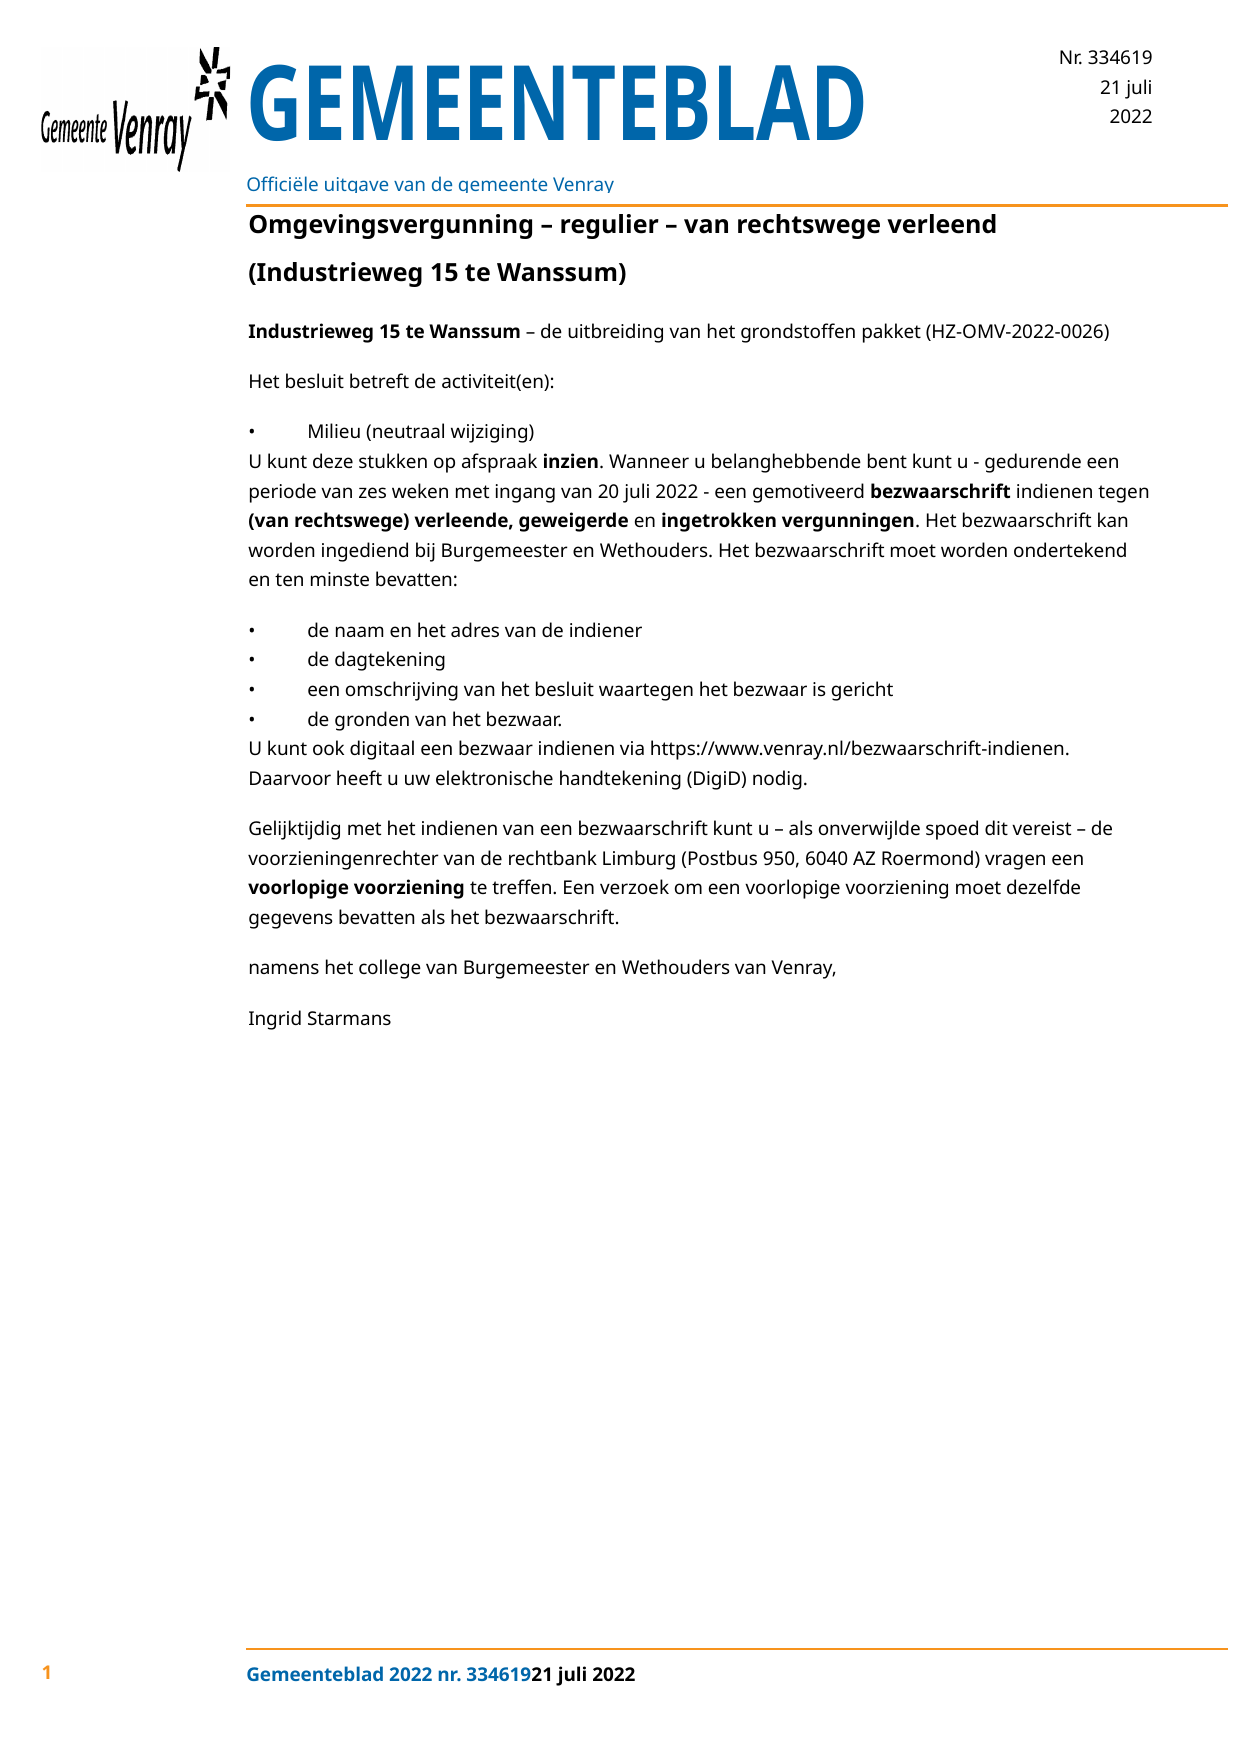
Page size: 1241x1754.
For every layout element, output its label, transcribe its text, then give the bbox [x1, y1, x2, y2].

text Gelijktijdig met het indienen van een bezwaarschrift kunt u – als onverwijlde spoed dit vereist – de voorzieningenrechter van de rechtbank Limburg (Postbus 950, 6040 AZ Roermond) vragen een voorlopige voorziening te treffen. Een verzoek om een voorlopige voorziening moet dezelfde gegevens bevatten als het bezwaarschrift. [248, 815, 1152, 930]
list de dagtekening [248, 647, 1152, 672]
text namens het college van Burgemeester en Wethouders van Venray, [248, 954, 1152, 980]
list de naam en het adres van de indiener [248, 617, 1152, 643]
text Omgevingsvergunning – regulier – van rechtswege verleend (Industrieweg 15 te Wanssum) [248, 207, 1152, 288]
text U kunt deze stukken op afspraak inzien. Wanneer u belanghebbende bent kunt u - gedurende een periode van zes weken met ingang van 20 juli 2022 - een gemotiveerd bezwaarschrift indienen tegen (van rechtswege) verleende, geweigerde en ingetrokken vergunningen. Het bezwaarschrift kan worden ingediend bij Burgemeester en Wethouders. Het bezwaarschrift moet worden ondertekend en ten minste bevatten: [248, 448, 1152, 592]
text Het besluit betreft de activiteit(en): [248, 368, 1152, 394]
text Ingrid Starmans [248, 1005, 1152, 1031]
list de gronden van het bezwaar. [248, 706, 1152, 732]
picture [41, 47, 231, 172]
text U kunt ook digitaal een bezwaar indienen via https://www.venray.nl/bezwaarschrift-indienen. Daarvoor heeft u uw elektronische handtekening (DigiD) nodig. [248, 735, 1152, 791]
text Industrieweg 15 te Wanssum – de uitbreiding van het grondstoffen pakket (HZ-OMV-2022-0026) [248, 318, 1152, 344]
list een omschrijving van het besluit waartegen het bezwaar is gericht [248, 676, 1152, 702]
list Milieu (neutraal wijziging) [248, 419, 1152, 444]
